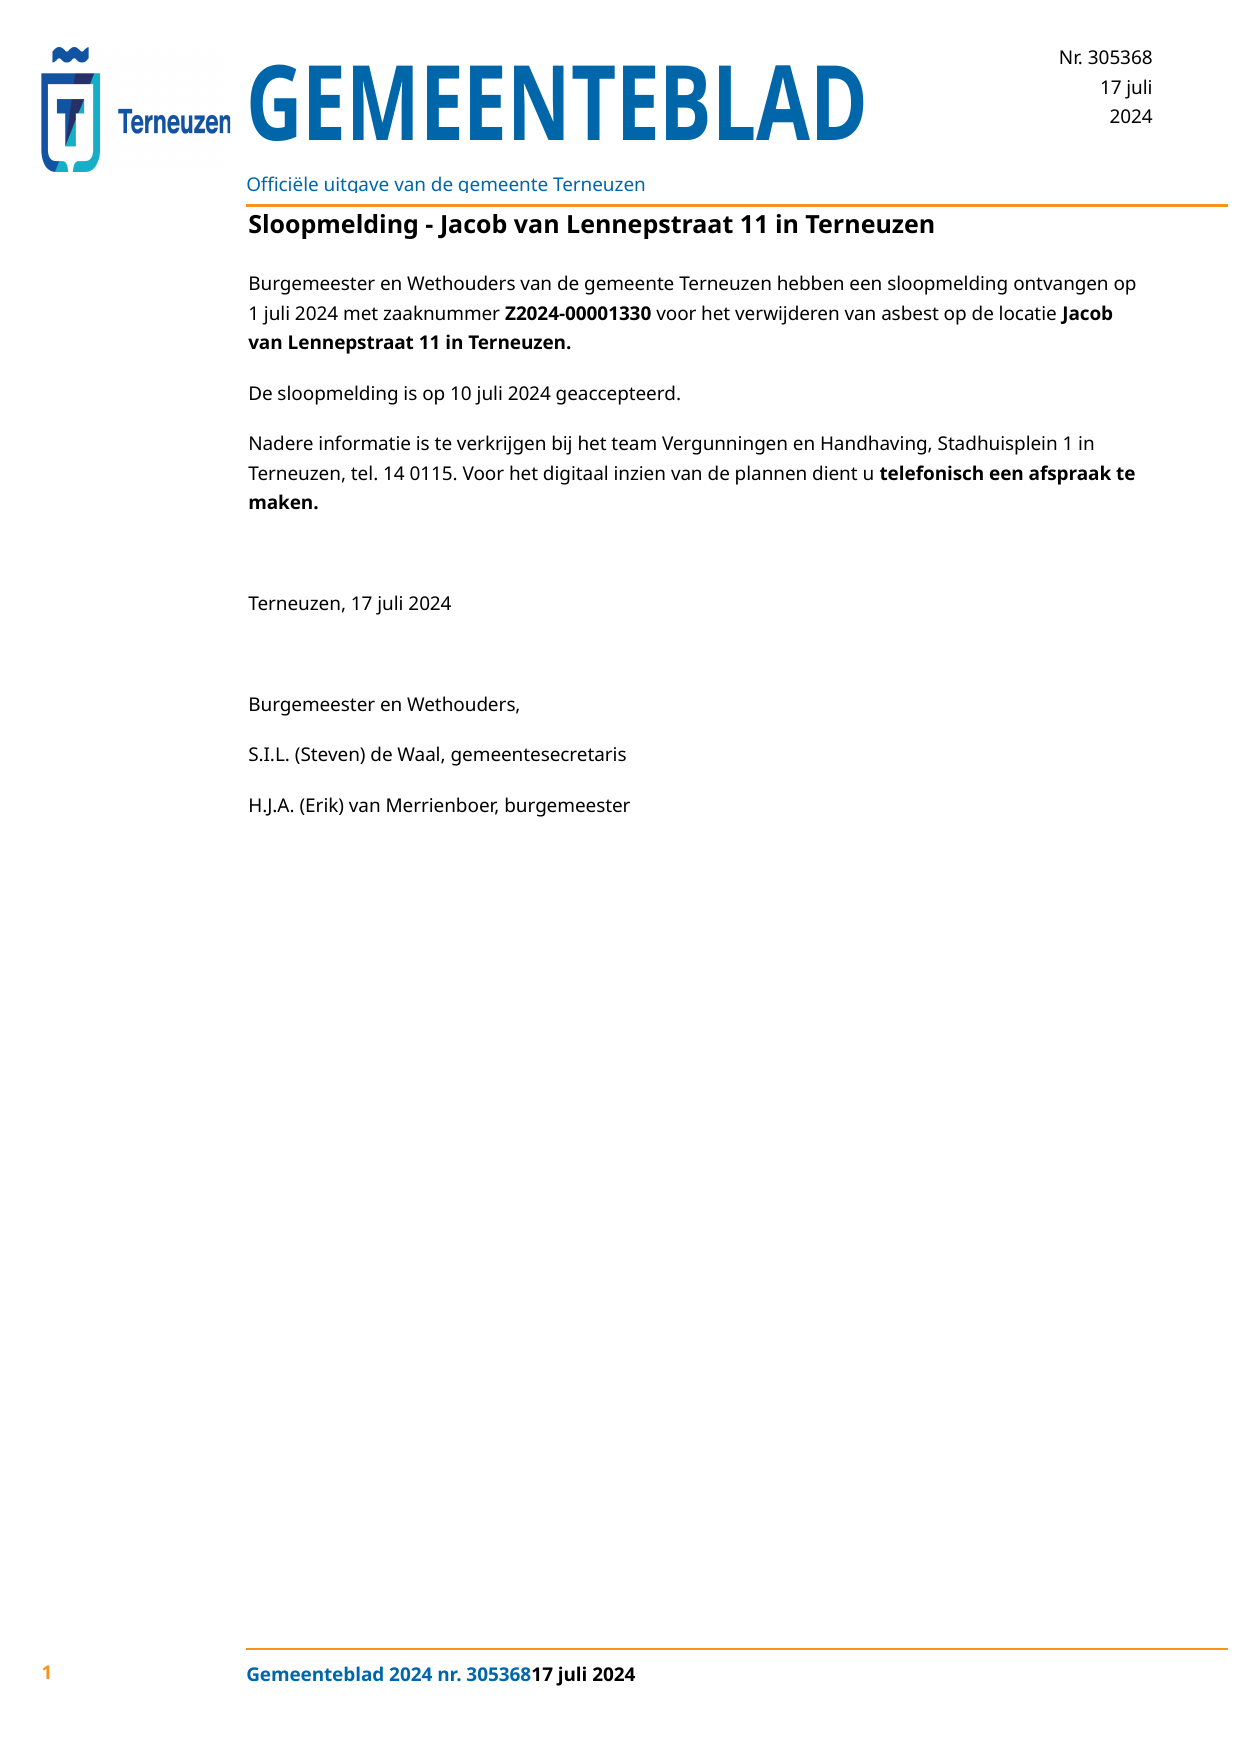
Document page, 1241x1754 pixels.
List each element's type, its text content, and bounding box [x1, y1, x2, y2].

text S.I.L. (Steven) de Waal, gemeentesecretaris [248, 742, 1152, 767]
picture [41, 47, 231, 172]
text Burgemeester en Wethouders van de gemeente Terneuzen hebben een sloopmelding ontvangen op 1 juli 2024 met zaaknummer Z2024-00001330 voor het verwijderen van asbest op de locatie Jacob van Lennepstraat 11 in Terneuzen. [248, 270, 1152, 355]
text De sloopmelding is op 10 juli 2024 geaccepteerd. [248, 380, 1152, 406]
text Nadere informatie is te verkrijgen bij het team Vergunningen en Handhaving, Stadhuisplein 1 in Terneuzen, tel. 14 0115. Voor het digitaal inzien van de plannen dient u telefonisch een afspraak te maken. [248, 430, 1152, 515]
text Sloopmelding - Jacob van Lennepstraat 11 in Terneuzen [248, 207, 1152, 241]
text Terneuzen, 17 juli 2024 [248, 590, 1152, 616]
text Burgemeester en Wethouders, [248, 691, 1152, 717]
text H.J.A. (Erik) van Merrienboer, burgemeester [248, 792, 1152, 818]
